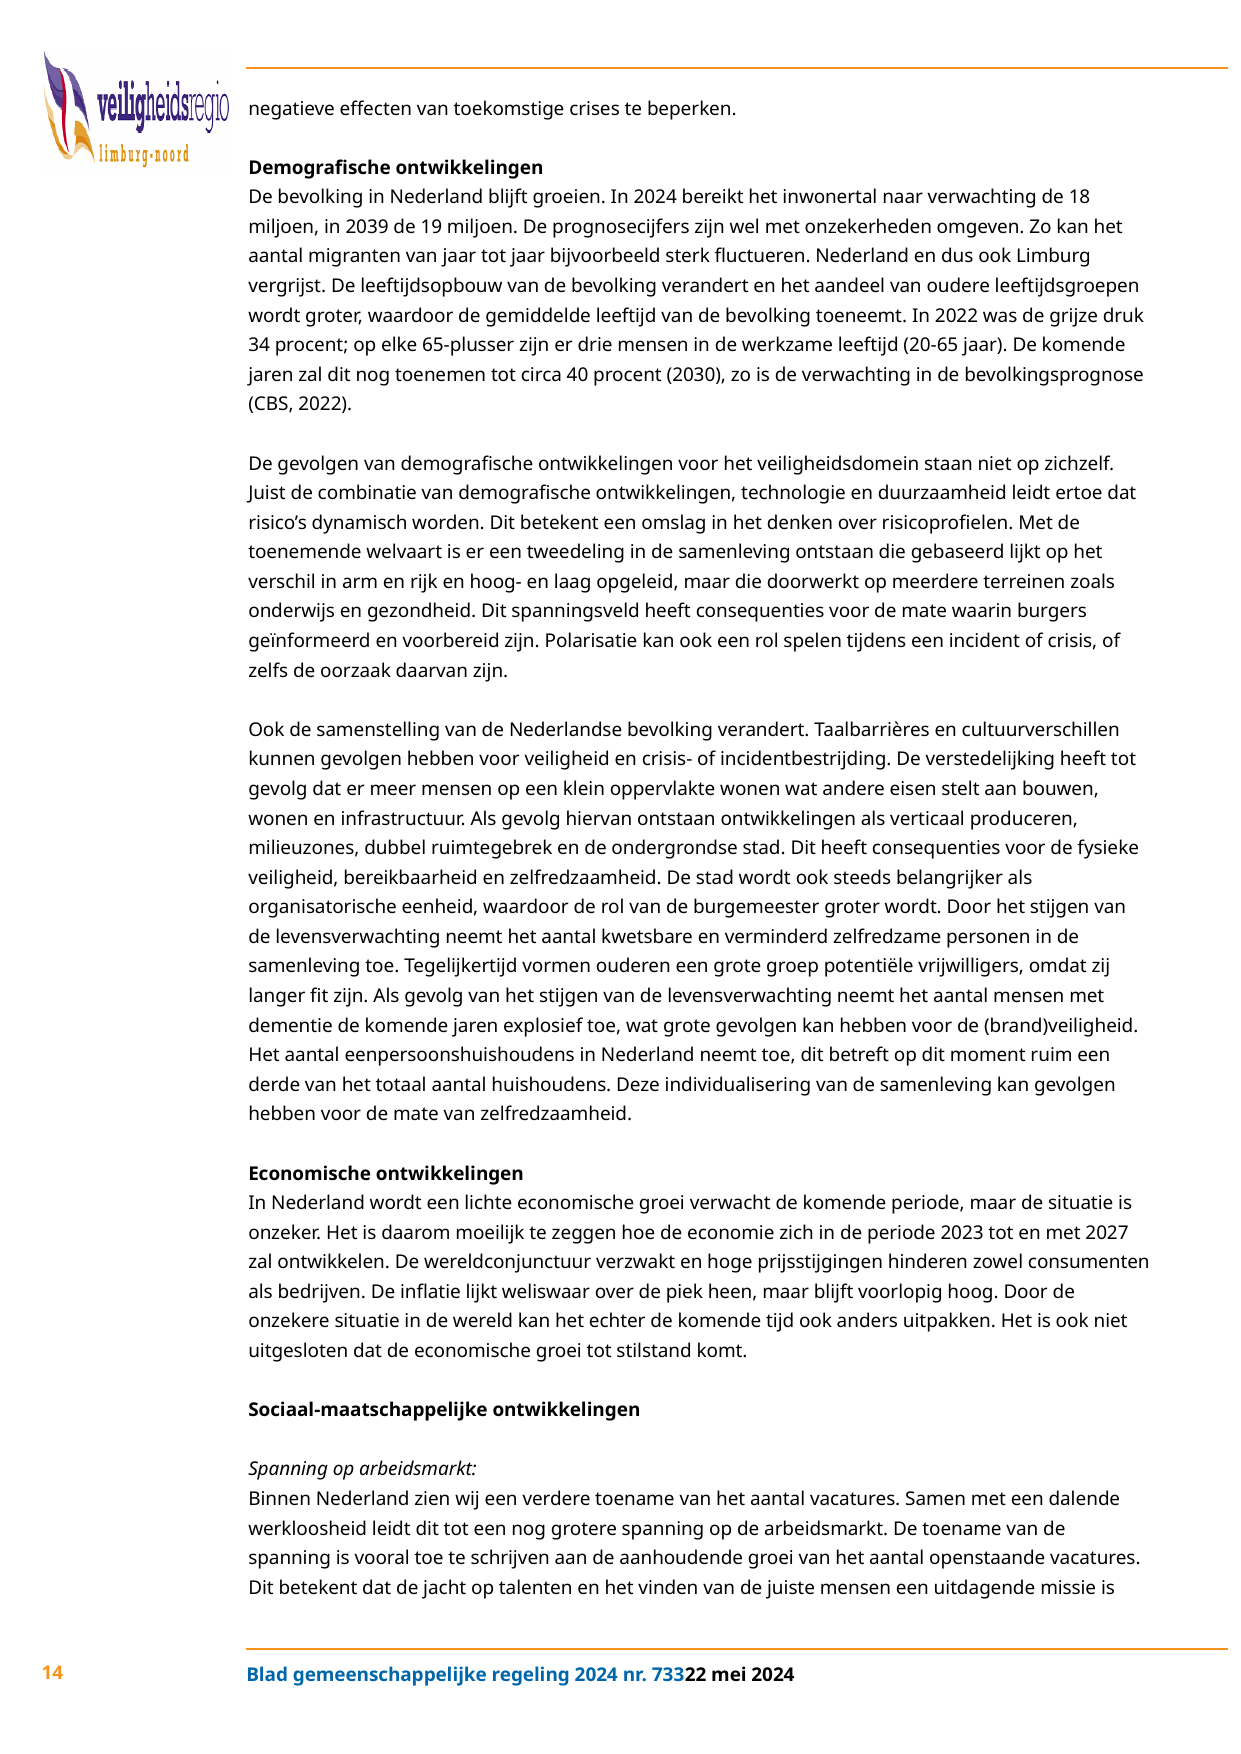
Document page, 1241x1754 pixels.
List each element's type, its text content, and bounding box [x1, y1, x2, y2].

text Binnen Nederland zien wij een verdere toename van het aantal vacatures. Samen met een dalende werkloosheid leidt dit tot een nog grotere spanning op de arbeidsmarkt. De toename van de spanning is vooral toe te schrijven aan de aanhoudende groei van het aantal openstaande vacatures. Dit betekent dat de jacht op talenten en het vinden van de juiste mensen een uitdagende missie is [248, 1485, 1152, 1600]
text negatieve effecten van toekomstige crises te beperken. [248, 95, 1152, 121]
text In Nederland wordt een lichte economische groei verwacht de komende periode, maar de situatie is onzeker. Het is daarom moeilijk te zeggen hoe de economie zich in de periode 2023 tot en met 2027 zal ontwikkelen. De wereldconjunctuur verzwakt en hoge prijsstijgingen hinderen zowel consumenten als bedrijven. De inflatie lijkt weliswaar over de piek heen, maar blijft voorlopig hoog. Door de onzekere situatie in de wereld kan het echter de komende tijd ook anders uitpakken. Het is ook niet uitgesloten dat de economische groei tot stilstand komt. [248, 1189, 1152, 1363]
text De gevolgen van demografische ontwikkelingen voor het veiligheidsdomein staan niet op zichzelf. Juist de combinatie van demografische ontwikkelingen, technologie en duurzaamheid leidt ertoe dat risico’s dynamisch worden. Dit betekent een omslag in het denken over risicoprofielen. Met de toenemende welvaart is er een tweedeling in de samenleving ontstaan die gebaseerd lijkt op het verschil in arm en rijk en hoog- en laag opgeleid, maar die doorwerkt op meerdere terreinen zoals onderwijs en gezondheid. Dit spanningsveld heeft consequenties voor de mate waarin burgers geïnformeerd en voorbereid zijn. Polarisatie kan ook een rol spelen tijdens een incident of crisis, of zelfs de oorzaak daarvan zijn. [248, 450, 1152, 683]
text De bevolking in Nederland blijft groeien. In 2024 bereikt het inwonertal naar verwachting de 18 miljoen, in 2039 de 19 miljoen. De prognosecijfers zijn wel met onzekerheden omgeven. Zo kan het aantal migranten van jaar tot jaar bijvoorbeeld sterk fluctueren. Nederland en dus ook Limburg vergrijst. De leeftijdsopbouw van de bevolking verandert en het aandeel van oudere leeftijdsgroepen wordt groter, waardoor de gemiddelde leeftijd van de bevolking toeneemt. In 2022 was de grijze druk 34 procent; op elke 65-plusser zijn er drie mensen in de werkzame leeftijd (20-65 jaar). De komende jaren zal dit nog toenemen tot circa 40 procent (2030), zo is de verwachting in de bevolkingsprognose (CBS, 2022). [248, 183, 1152, 416]
text Spanning op arbeidsmarkt: [248, 1456, 1152, 1481]
text Ook de samenstelling van de Nederlandse bevolking verandert. Taalbarrières en cultuurverschillen kunnen gevolgen hebben voor veiligheid en crisis- of incidentbestrijding. De verstedelijking heeft tot gevolg dat er meer mensen op een klein oppervlakte wonen wat andere eisen stelt aan bouwen, wonen en infrastructuur. Als gevolg hiervan ontstaan ontwikkelingen als verticaal produceren, milieuzones, dubbel ruimtegebrek en de ondergrondse stad. Dit heeft consequenties voor de fysieke veiligheid, bereikbaarheid en zelfredzaamheid. De stad wordt ook steeds belangrijker als organisatorische eenheid, waardoor de rol van de burgemeester groter wordt. Door het stijgen van de levensverwachting neemt het aantal kwetsbare en verminderd zelfredzame personen in de samenleving toe. Tegelijkertijd vormen ouderen een grote groep potentiële vrijwilligers, omdat zij langer fit zijn. Als gevolg van het stijgen van de levensverwachting neemt het aantal mensen met dementie de komende jaren explosief toe, wat grote gevolgen kan hebben voor de (brand)veiligheid. Het aantal eenpersoonshuishoudens in Nederland neemt toe, dit betreft op dit moment ruim een derde van het totaal aantal huishoudens. Deze individualisering van de samenleving kan gevolgen hebben voor de mate van zelfredzaamheid. [248, 716, 1152, 1126]
text Demografische ontwikkelingen [248, 154, 1152, 180]
text Economische ontwikkelingen [248, 1160, 1152, 1186]
text Sociaal-maatschappelijke ontwikkelingen [248, 1396, 1152, 1422]
picture [41, 47, 231, 172]
